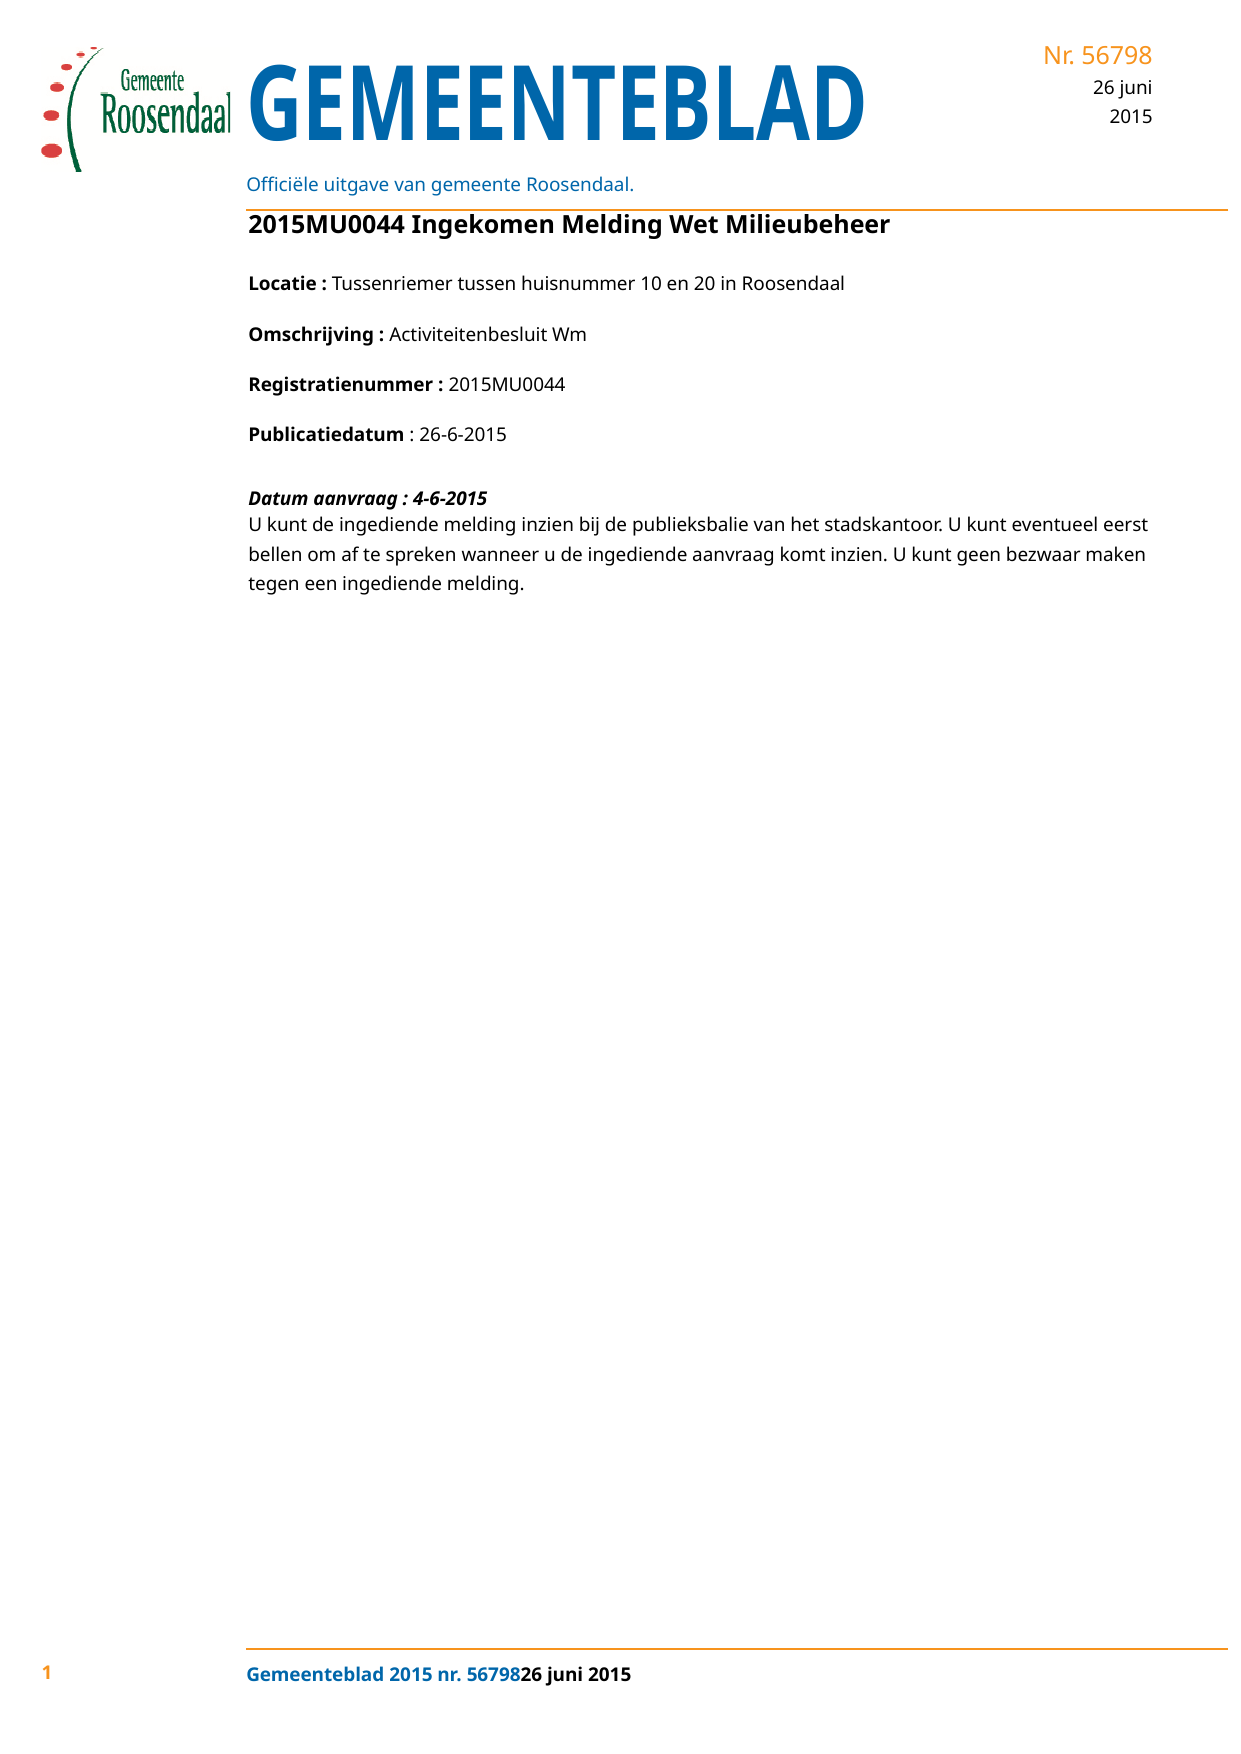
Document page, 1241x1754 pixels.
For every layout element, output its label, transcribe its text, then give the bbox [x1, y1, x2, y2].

picture [41, 47, 231, 172]
text Locatie : Tussenriemer tussen huisnummer 10 en 20 in Roosendaal [248, 270, 1152, 296]
text U kunt de ingediende melding inzien bij de publieksbalie van het stadskantoor. U kunt eventueel eerst bellen om af te spreken wanneer u de ingediende aanvraag komt inzien. U kunt geen bezwaar maken tegen een ingediende melding. [248, 511, 1152, 596]
text Publicatiedatum : 26-6-2015 [248, 422, 1152, 447]
text 2015MU0044 Ingekomen Melding Wet Milieubeheer [248, 211, 1152, 241]
text Datum aanvraag : 4-6-2015 [248, 486, 1152, 511]
text Omschrijving : Activiteitenbesluit Wm [248, 321, 1152, 346]
text Registratienummer : 2015MU0044 [248, 371, 1152, 397]
